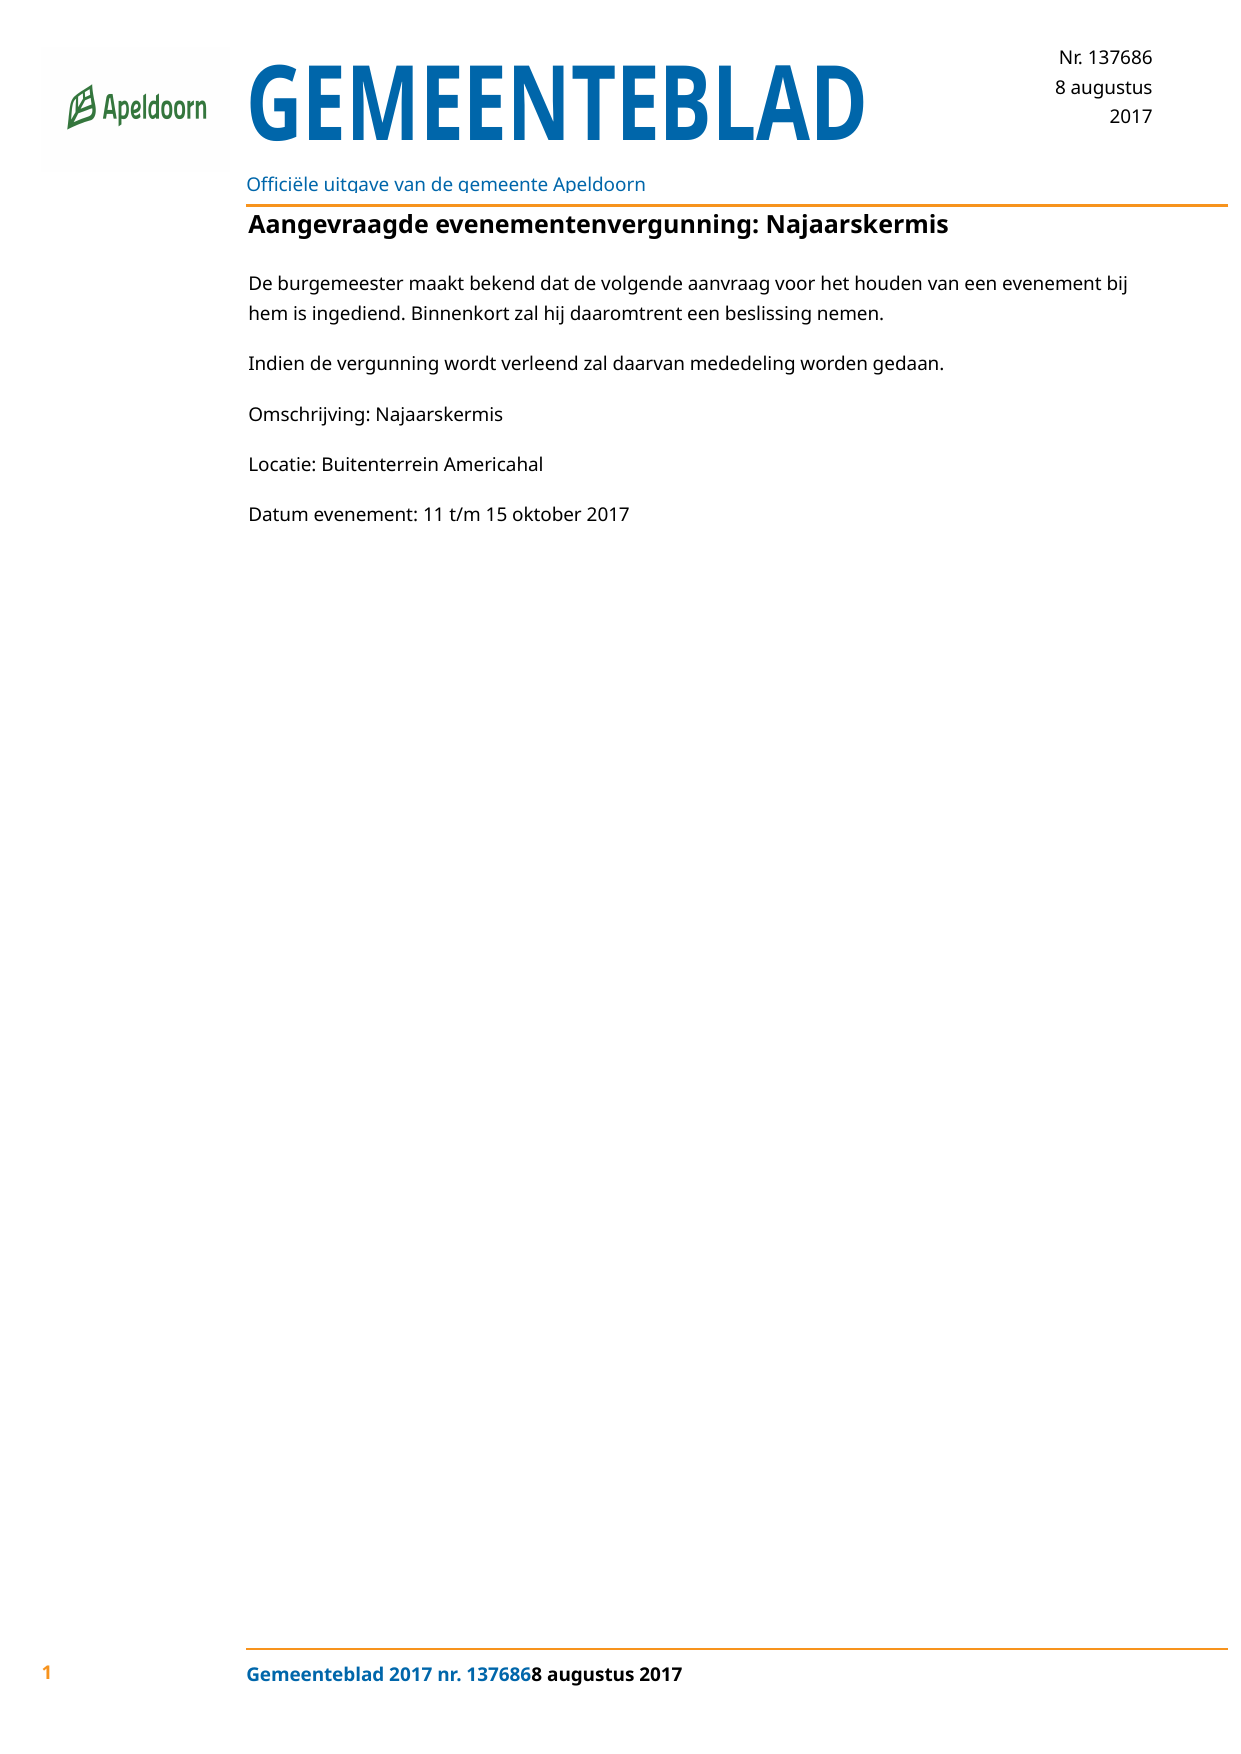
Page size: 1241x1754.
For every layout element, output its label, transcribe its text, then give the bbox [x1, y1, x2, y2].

text Aangevraagde evenementenvergunning: Najaarskermis [248, 207, 1152, 241]
text Datum evenement: 11 t/m 15 oktober 2017 [248, 502, 1152, 527]
text Locatie: Buitenterrein Americahal [248, 451, 1152, 477]
text De burgemeester maakt bekend dat de volgende aanvraag voor het houden van een evenement bij hem is ingediend. Binnenkort zal hij daaromtrent een beslissing nemen. [248, 270, 1152, 326]
picture [41, 47, 231, 172]
text Omschrijving: Najaarskermis [248, 401, 1152, 426]
text Indien de vergunning wordt verleend zal daarvan mededeling worden gedaan. [248, 350, 1152, 376]
